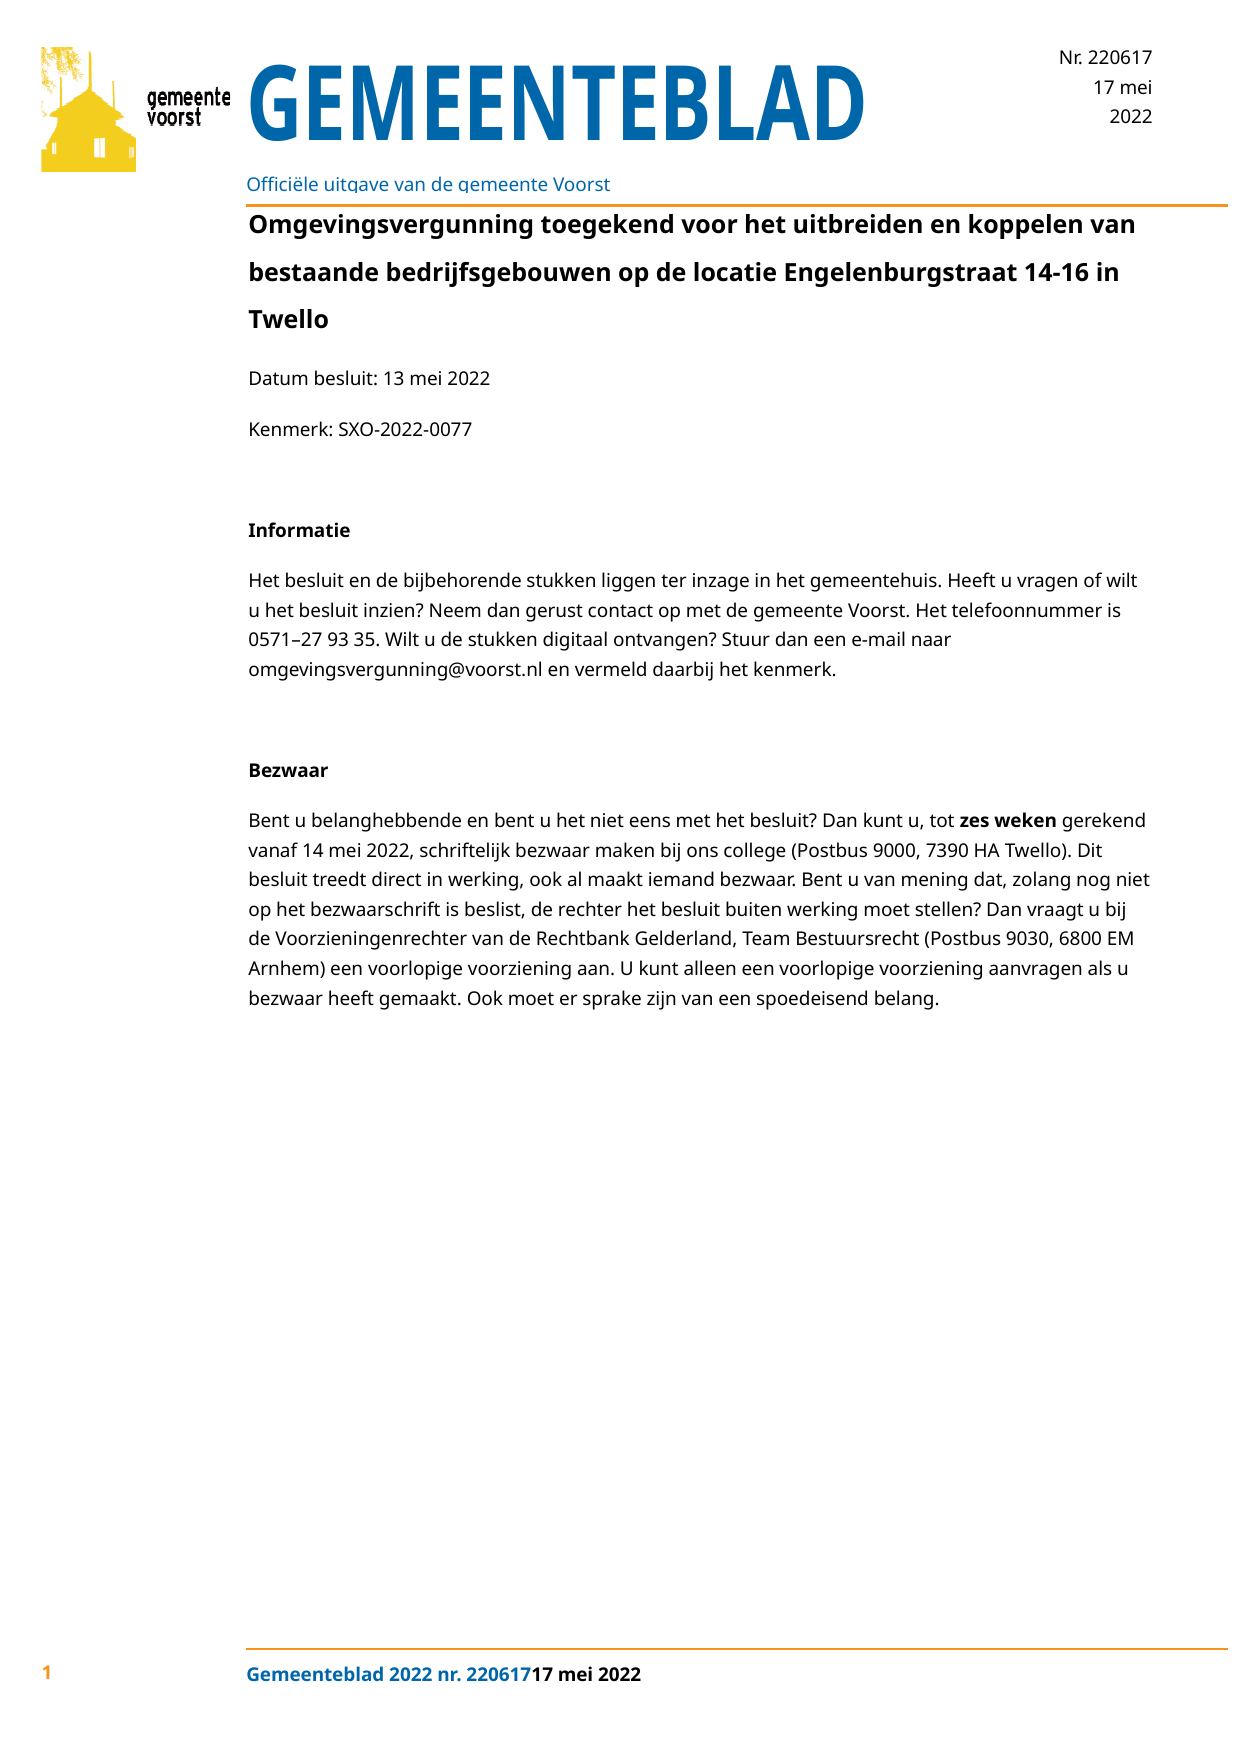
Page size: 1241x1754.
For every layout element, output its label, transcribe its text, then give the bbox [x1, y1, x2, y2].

text Datum besluit: 13 mei 2022 [248, 366, 1152, 391]
text Het besluit en de bijbehorende stukken liggen ter inzage in het gemeentehuis. Heeft u vragen of wilt u het besluit inzien? Neem dan gerust contact op met de gemeente Voorst. Het telefoonnummer is 0571–27 93 35. Wilt u de stukken digitaal ontvangen? Stuur dan een e-mail naar omgevingsvergunning@voorst.nl en vermeld daarbij het kenmerk. [248, 567, 1152, 682]
text Bezwaar [248, 757, 1152, 782]
text Bent u belanghebbende en bent u het niet eens met het besluit? Dan kunt u, tot zes weken gerekend vanaf 14 mei 2022, schriftelijk bezwaar maken bij ons college (Postbus 9000, 7390 HA Twello). Dit besluit treedt direct in werking, ook al maakt iemand bezwaar. Bent u van mening dat, zolang nog niet op het bezwaarschrift is beslist, de rechter het besluit buiten werking moet stellen? Dan vraagt u bij de Voorzieningenrechter van de Rechtbank Gelderland, Team Bestuursrecht (Postbus 9030, 6800 EM Arnhem) een voorlopige voorziening aan. U kunt alleen een voorlopige voorziening aanvragen als u bezwaar heeft gemaakt. Ook moet er sprake zijn van een spoedeisend belang. [248, 807, 1152, 1010]
text Kenmerk: SXO-2022-0077 [248, 416, 1152, 442]
text Informatie [248, 517, 1152, 542]
picture [41, 47, 231, 172]
text Omgevingsvergunning toegekend voor het uitbreiden en koppelen van bestaande bedrijfsgebouwen op de locatie Engelenburgstraat 14-16 in Twello [248, 207, 1152, 336]
